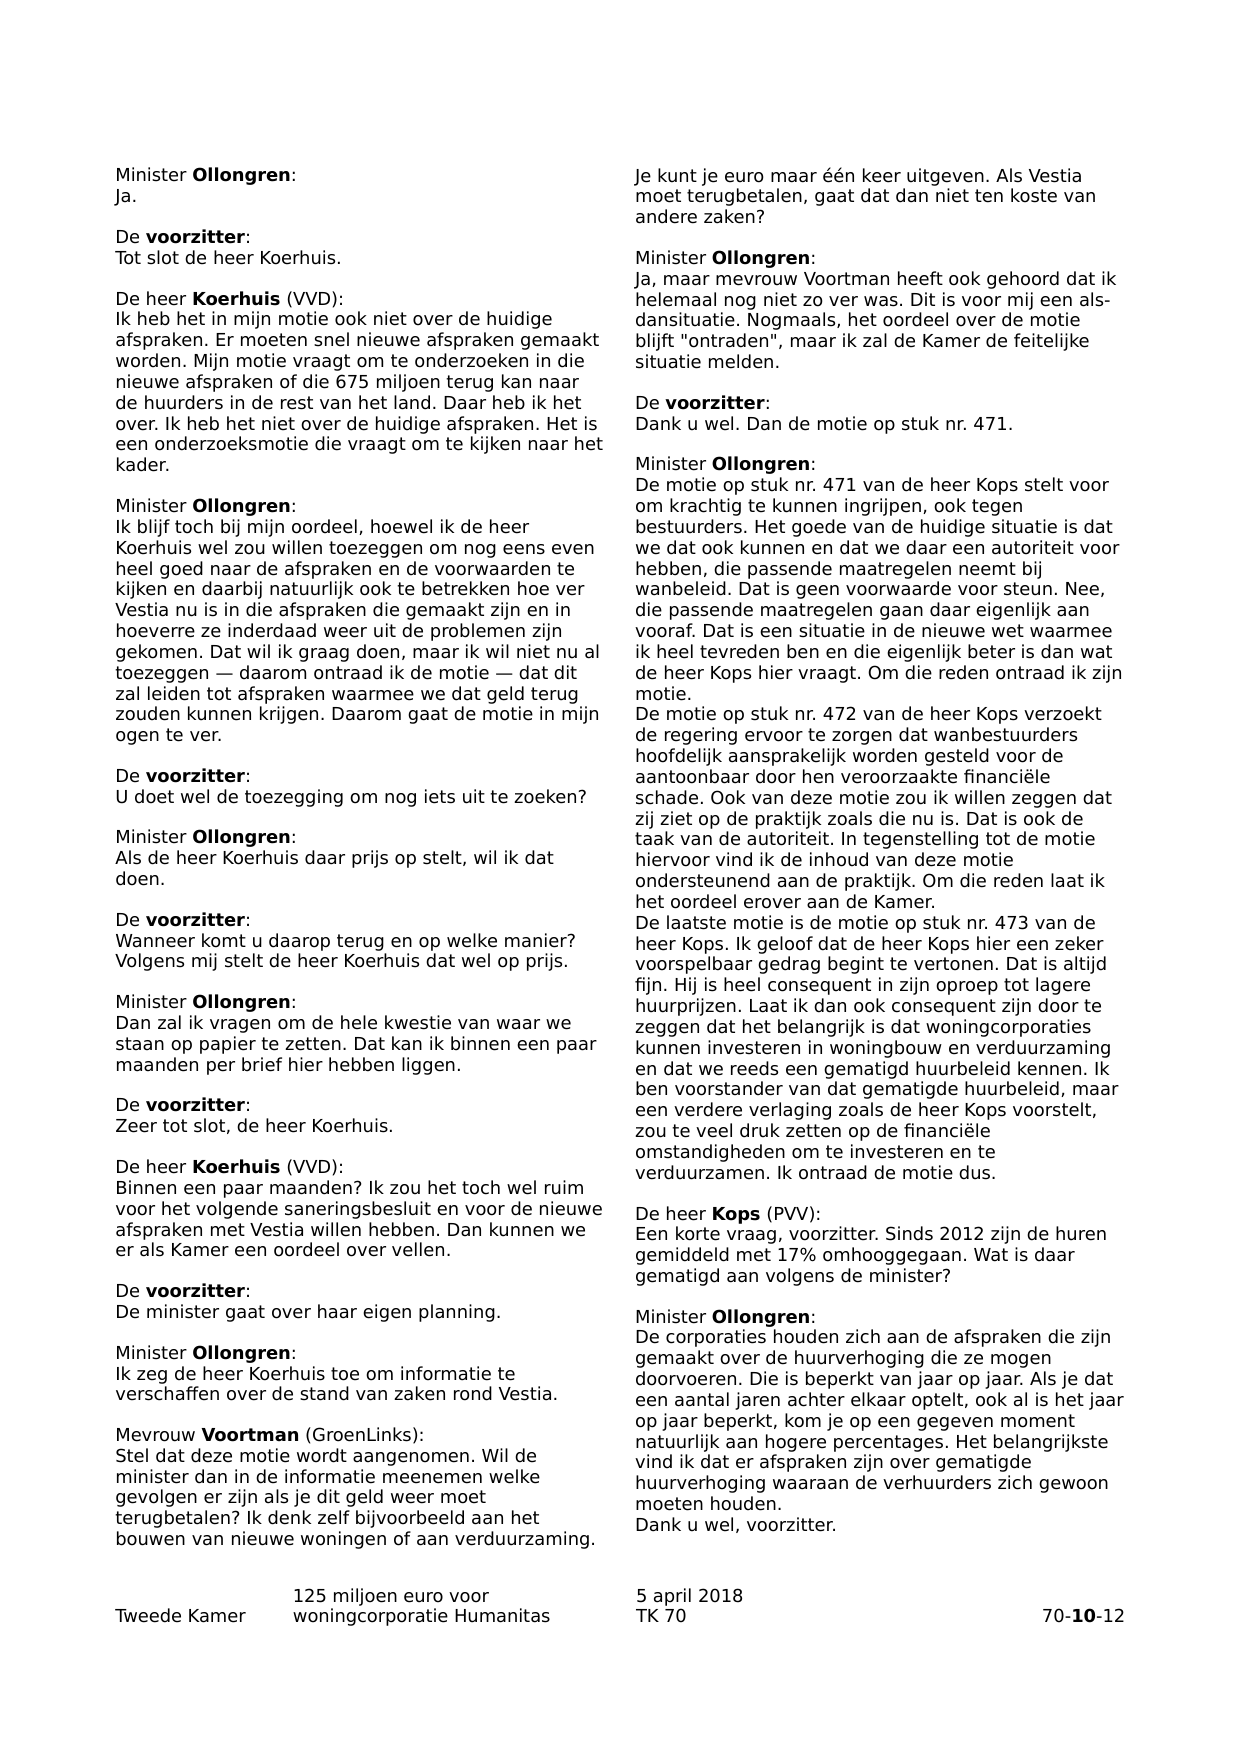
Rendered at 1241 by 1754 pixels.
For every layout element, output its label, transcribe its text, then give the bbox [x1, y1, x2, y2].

text De voorzitter: [115, 1281, 605, 1302]
text De laatste motie is de motie op stuk nr. 473 van de heer Kops. Ik geloof dat de heer Kops hier een zeker voorspelbaar gedrag begint te vertonen. Dat is altijd fijn. Hij is heel consequent in zijn oproep tot lagere huurprijzen. Laat ik dan ook consequent zijn door te zeggen dat het belangrijk is dat woningcorporaties kunnen investeren in woningbouw en verduurzaming en dat we reeds een gematigd huurbeleid kennen. Ik ben voorstander van dat gematigde huurbeleid, maar een verdere verlaging zoals de heer Kops voorstelt, zou te veel druk zetten op de financiële omstandigheden om te investeren en te verduurzamen. Ik ontraad de motie dus. [635, 912, 1125, 1183]
text Minister Ollongren: [115, 1342, 605, 1363]
text De voorzitter: [115, 1095, 605, 1116]
text De heer Koerhuis (VVD): [115, 1157, 605, 1178]
text De voorzitter: [115, 227, 605, 248]
text Minister Ollongren: [115, 496, 605, 517]
text Ik heb het in mijn motie ook niet over de huidige afspraken. Er moeten snel nieuwe afspraken gemaakt worden. Mijn motie vraagt om te onderzoeken in die nieuwe afspraken of die 675 miljoen terug kan naar de huurders in de rest van het land. Daar heb ik het over. Ik heb het niet over de huidige afspraken. Het is een onderzoeksmotie die vraagt om te kijken naar het kader. [115, 309, 605, 476]
text Dan zal ik vragen om de hele kwestie van waar we staan op papier te zetten. Dat kan ik binnen een paar maanden per brief hier hebben liggen. [115, 1013, 605, 1075]
text De corporaties houden zich aan de afspraken die zijn gemaakt over de huurverhoging die ze mogen doorvoeren. Die is beperkt van jaar op jaar. Als je dat een aantal jaren achter elkaar optelt, ook al is het jaar op jaar beperkt, kom je op een gegeven moment natuurlijk aan hogere percentages. Het belangrijkste vind ik dat er afspraken zijn over gematigde huurverhoging waaraan de verhuurders zich gewoon moeten houden. [635, 1327, 1125, 1515]
text De minister gaat over haar eigen planning. [115, 1302, 605, 1322]
text Ja. [115, 186, 605, 207]
text De heer Koerhuis (VVD): [115, 288, 605, 309]
text Dank u wel, voorzitter. [635, 1515, 1125, 1536]
text Een korte vraag, voorzitter. Sinds 2012 zijn de huren gemiddeld met 17% omhooggegaan. Wat is daar gematigd aan volgens de minister? [635, 1224, 1125, 1287]
text De motie op stuk nr. 471 van de heer Kops stelt voor om krachtig te kunnen ingrijpen, ook tegen bestuurders. Het goede van de huidige situatie is dat we dat ook kunnen en dat we daar een autoriteit voor hebben, die passende maatregelen neemt bij wanbeleid. Dat is geen voorwaarde voor steun. Nee, die passende maatregelen gaan daar eigenlijk aan vooraf. Dat is een situatie in de nieuwe wet waarmee ik heel tevreden ben en die eigenlijk beter is dan wat de heer Kops hier vraagt. Om die reden ontraad ik zijn motie. [635, 475, 1125, 704]
text Zeer tot slot, de heer Koerhuis. [115, 1116, 605, 1137]
text Minister Ollongren: [635, 1307, 1125, 1327]
text Dank u wel. Dan de motie op stuk nr. 471. [635, 413, 1125, 434]
text De heer Kops (PVV): [635, 1203, 1125, 1224]
text Ik blijf toch bij mijn oordeel, hoewel ik de heer Koerhuis wel zou willen toezeggen om nog eens even heel goed naar de afspraken en de voorwaarden te kijken en daarbij natuurlijk ook te betrekken hoe ver Vestia nu is in die afspraken die gemaakt zijn en in hoeverre ze inderdaad weer uit de problemen zijn gekomen. Dat wil ik graag doen, maar ik wil niet nu al toezeggen — daarom ontraad ik de motie — dat dit zal leiden tot afspraken waarmee we dat geld terug zouden kunnen krijgen. Daarom gaat de motie in mijn ogen te ver. [115, 517, 605, 746]
text De voorzitter: [635, 393, 1125, 413]
text Ik zeg de heer Koerhuis toe om informatie te verschaffen over de stand van zaken rond Vestia. [115, 1363, 605, 1405]
text Binnen een paar maanden? Ik zou het toch wel ruim voor het volgende saneringsbesluit en voor de nieuwe afspraken met Vestia willen hebben. Dan kunnen we er als Kamer een oordeel over vellen. [115, 1178, 605, 1261]
text Mevrouw Voortman (GroenLinks): [115, 1425, 605, 1446]
text Ja, maar mevrouw Voortman heeft ook gehoord dat ik helemaal nog niet zo ver was. Dit is voor mij een als-dansituatie. Nogmaals, het oordeel over de motie blijft "ontraden", maar ik zal de Kamer de feitelijke situatie melden. [635, 268, 1125, 373]
text Tot slot de heer Koerhuis. [115, 248, 605, 268]
text Wanneer komt u daarop terug en op welke manier? Volgens mij stelt de heer Koerhuis dat wel op prijs. [115, 930, 605, 972]
text Minister Ollongren: [115, 827, 605, 848]
text Minister Ollongren: [115, 992, 605, 1013]
text Minister Ollongren: [115, 165, 605, 186]
text Minister Ollongren: [635, 454, 1125, 475]
text De voorzitter: [115, 766, 605, 786]
text Minister Ollongren: [635, 248, 1125, 268]
text Je kunt je euro maar één keer uitgeven. Als Vestia moet terugbetalen, gaat dat dan niet ten koste van andere zaken? [635, 165, 1125, 228]
text U doet wel de toezegging om nog iets uit te zoeken? [115, 786, 605, 807]
text De motie op stuk nr. 472 van de heer Kops verzoekt de regering ervoor te zorgen dat wanbestuurders hoofdelijk aansprakelijk worden gesteld voor de aantoonbaar door hen veroorzaakte financiële schade. Ook van deze motie zou ik willen zeggen dat zij ziet op de praktijk zoals die nu is. Dat is ook de taak van de autoriteit. In tegenstelling tot de motie hiervoor vind ik de inhoud van deze motie ondersteunend aan de praktijk. Om die reden laat ik het oordeel erover aan de Kamer. [635, 704, 1125, 912]
text Stel dat deze motie wordt aangenomen. Wil de minister dan in de informatie meenemen welke gevolgen er zijn als je dit geld weer moet terugbetalen? Ik denk zelf bijvoorbeeld aan het bouwen van nieuwe woningen of aan verduurzaming. [115, 1446, 605, 1550]
text Als de heer Koerhuis daar prijs op stelt, wil ik dat doen. [115, 848, 605, 890]
text De voorzitter: [115, 910, 605, 930]
